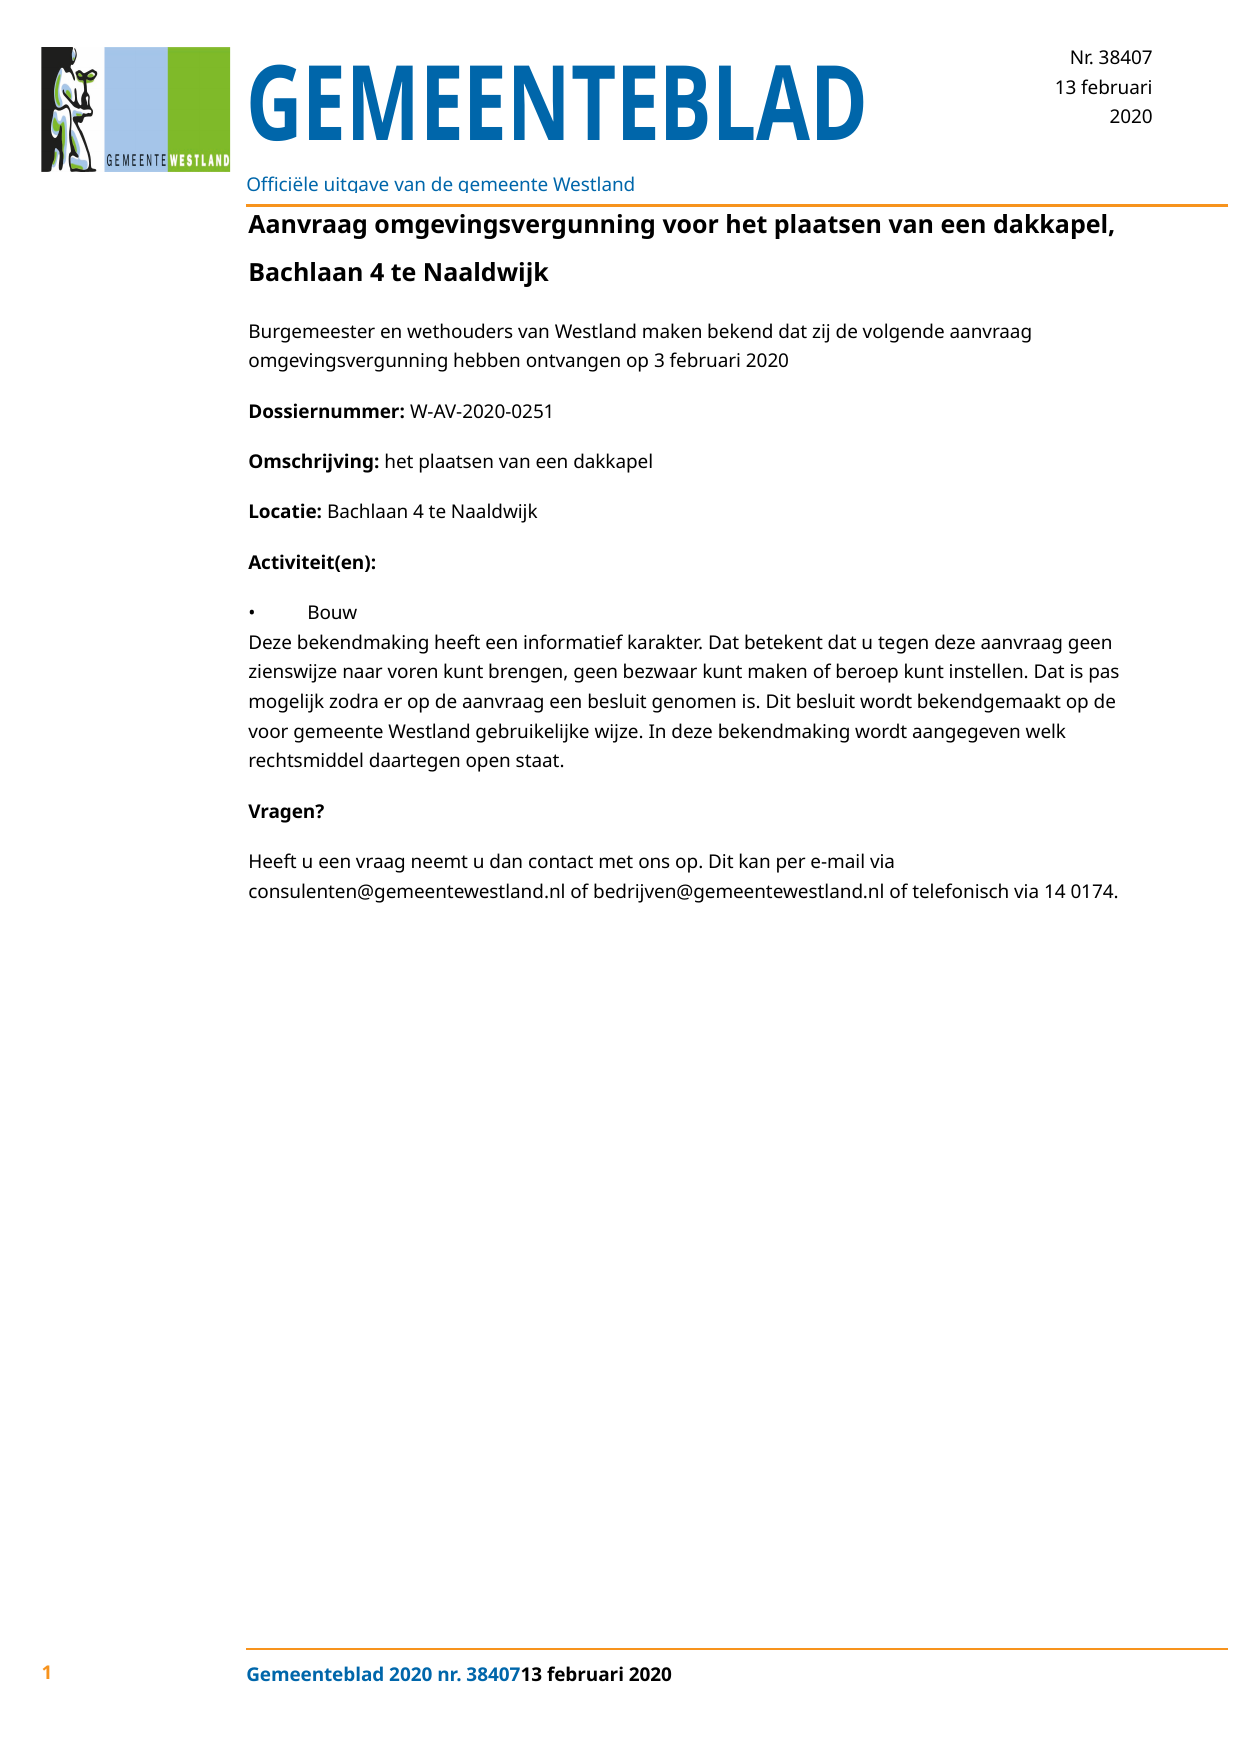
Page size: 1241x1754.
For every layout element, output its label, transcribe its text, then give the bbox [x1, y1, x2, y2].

text Burgemeester en wethouders van Westland maken bekend dat zij de volgende aanvraag omgevingsvergunning hebben ontvangen op 3 februari 2020 [248, 318, 1152, 373]
picture [41, 47, 231, 172]
text Dossiernummer: W-AV-2020-0251 [248, 398, 1152, 424]
text Vragen? [248, 798, 1152, 824]
text Omschrijving: het plaatsen van een dakkapel [248, 448, 1152, 474]
text Activiteit(en): [248, 549, 1152, 575]
text Aanvraag omgevingsvergunning voor het plaatsen van een dakkapel, Bachlaan 4 te Naaldwijk [248, 207, 1152, 288]
text Heeft u een vraag neemt u dan contact met ons op. Dit kan per e-mail via consulenten@gemeentewestland.nl of bedrijven@gemeentewestland.nl of telefonisch via 14 0174. [248, 848, 1152, 904]
text Locatie: Bachlaan 4 te Naaldwijk [248, 499, 1152, 524]
text Deze bekendmaking heeft een informatief karakter. Dat betekent dat u tegen deze aanvraag geen zienswijze naar voren kunt brengen, geen bezwaar kunt maken of beroep kunt instellen. Dat is pas mogelijk zodra er op de aanvraag een besluit genomen is. Dit besluit wordt bekendgemaakt op de voor gemeente Westland gebruikelijke wijze. In deze bekendmaking wordt aangegeven welk rechtsmiddel daartegen open staat. [248, 629, 1152, 773]
list Bouw [248, 599, 1152, 625]
